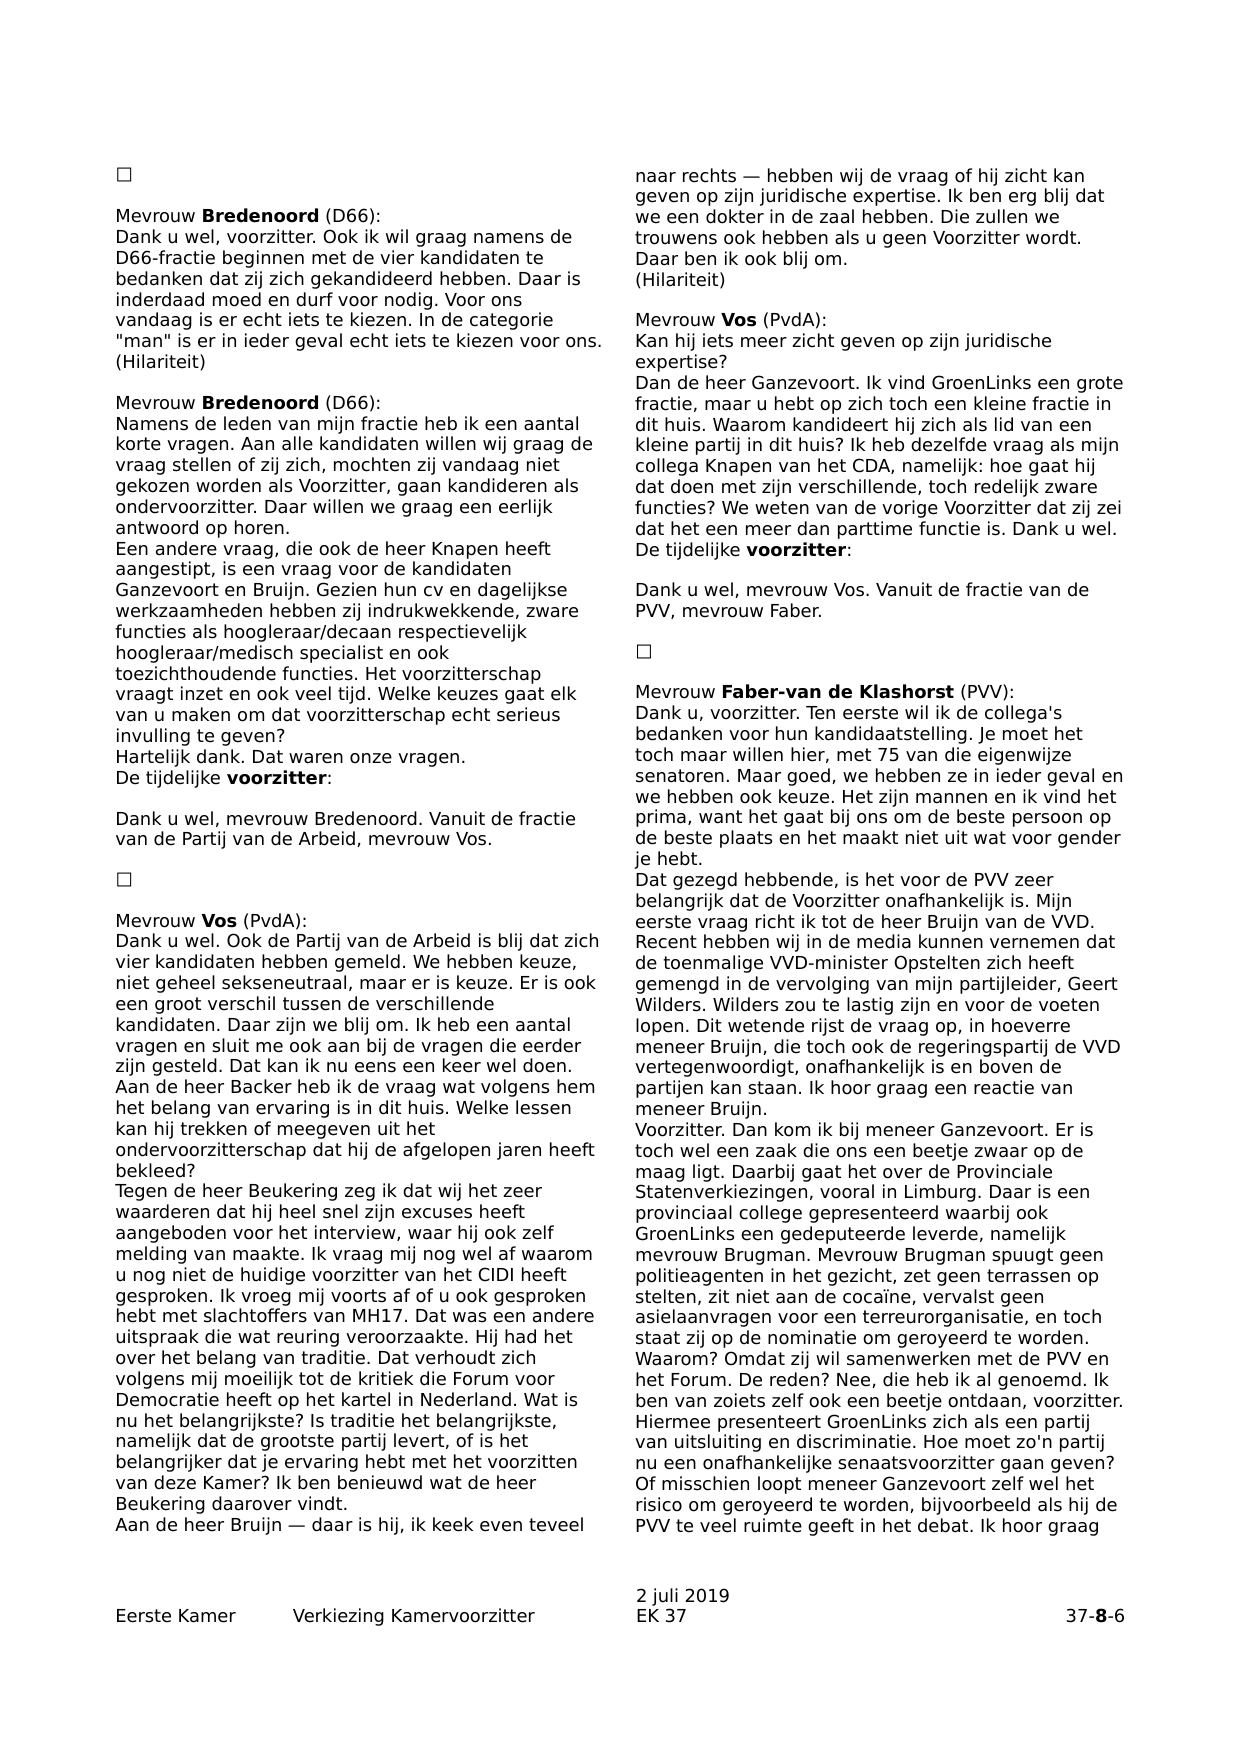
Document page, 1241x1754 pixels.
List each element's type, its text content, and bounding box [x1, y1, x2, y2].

text Mevrouw Vos (PvdA): [115, 911, 605, 931]
text Mevrouw Bredenoord (D66): [115, 206, 605, 227]
text Mevrouw Vos (PvdA): [635, 310, 1125, 331]
text (Hilariteit) [115, 352, 605, 373]
text Dank u wel, mevrouw Vos. Vanuit de fractie van de PVV, mevrouw Faber. [635, 580, 1125, 622]
text Dank u, voorzitter. Ten eerste wil ik de collega's bedanken voor hun kandidaatstelling. Je moet het toch maar willen hier, met 75 van die eigenwijze senatoren. Maar goed, we hebben ze in ieder geval en we hebben ook keuze. Het zijn mannen en ik vind het prima, want het gaat bij ons om de beste persoon op de beste plaats en het maakt niet uit wat voor gender je hebt. [635, 703, 1125, 870]
text Aan de heer Backer heb ik de vraag wat volgens hem het belang van ervaring is in dit huis. Welke lessen kan hij trekken of meegeven uit het ondervoorzitterschap dat hij de afgelopen jaren heeft bekleed? [115, 1077, 605, 1181]
text Voorzitter. Dan kom ik bij meneer Ganzevoort. Er is toch wel een zaak die ons een beetje zwaar op de maag ligt. Daarbij gaat het over de Provinciale Statenverkiezingen, vooral in Limburg. Daar is een provinciaal college gepresenteerd waarbij ook GroenLinks een gedeputeerde leverde, namelijk mevrouw Brugman. Mevrouw Brugman spuugt geen politieagenten in het gezicht, zet geen terrassen op stelten, zit niet aan de cocaïne, vervalst geen asielaanvragen voor een terreurorganisatie, en toch staat zij op de nominatie om geroyeerd te worden. Waarom? Omdat zij wil samenwerken met de PVV en het Forum. De reden? Nee, die heb ik al genoemd. Ik ben van zoiets zelf ook een beetje ontdaan, voorzitter. Hiermee presenteert GroenLinks zich als een partij van uitsluiting en discriminatie. Hoe moet zo'n partij nu een onafhankelijke senaatsvoorzitter gaan geven? Of misschien loopt meneer Ganzevoort zelf wel het risico om geroyeerd te worden, bijvoorbeeld als hij de PVV te veel ruimte geeft in het debat. Ik hoor graag [635, 1120, 1125, 1536]
text De tijdelijke voorzitter: [115, 767, 605, 788]
text Dank u wel, mevrouw Bredenoord. Vanuit de fractie van de Partij van de Arbeid, mevrouw Vos. [115, 808, 605, 850]
text Kan hij iets meer zicht geven op zijn juridische expertise? [635, 331, 1125, 373]
text Dat gezegd hebbende, is het voor de PVV zeer belangrijk dat de Voorzitter onafhankelijk is. Mijn eerste vraag richt ik tot de heer Bruijn van de VVD. Recent hebben wij in de media kunnen vernemen dat de toenmalige VVD-minister Opstelten zich heeft gemengd in de vervolging van mijn partijleider, Geert Wilders. Wilders zou te lastig zijn en voor de voeten lopen. Dit wetende rijst de vraag op, in hoeverre meneer Bruijn, die toch ook de regeringspartij de VVD vertegenwoordigt, onafhankelijk is en boven de partijen kan staan. Ik hoor graag een reactie van meneer Bruijn. [635, 870, 1125, 1120]
text Namens de leden van mijn fractie heb ik een aantal korte vragen. Aan alle kandidaten willen wij graag de vraag stellen of zij zich, mochten zij vandaag niet gekozen worden als Voorzitter, gaan kandideren als ondervoorzitter. Daar willen we graag een eerlijk antwoord op horen. [115, 413, 605, 538]
text Mevrouw Bredenoord (D66): [115, 393, 605, 413]
text Dank u wel. Ook de Partij van de Arbeid is blij dat zich vier kandidaten hebben gemeld. We hebben keuze, niet geheel sekseneutraal, maar er is keuze. Er is ook een groot verschil tussen de verschillende kandidaten. Daar zijn we blij om. Ik heb een aantal vragen en sluit me ook aan bij de vragen die eerder zijn gesteld. Dat kan ik nu eens een keer wel doen. [115, 931, 605, 1077]
text Tegen de heer Beukering zeg ik dat wij het zeer waarderen dat hij heel snel zijn excuses heeft aangeboden voor het interview, waar hij ook zelf melding van maakte. Ik vraag mij nog wel af waarom u nog niet de huidige voorzitter van het CIDI heeft gesproken. Ik vroeg mij voorts af of u ook gesproken hebt met slachtoffers van MH17. Dat was een andere uitspraak die wat reuring veroorzaakte. Hij had het over het belang van traditie. Dat verhoudt zich volgens mij moeilijk tot de kritiek die Forum voor Democratie heeft op het kartel in Nederland. Wat is nu het belangrijkste? Is traditie het belangrijkste, namelijk dat de grootste partij levert, of is het belangrijker dat je ervaring hebt met het voorzitten van deze Kamer? Ik ben benieuwd wat de heer Beukering daarover vindt. [115, 1181, 605, 1514]
text Dank u wel, voorzitter. Ook ik wil graag namens de D66-fractie beginnen met de vier kandidaten te bedanken dat zij zich gekandideerd hebben. Daar is inderdaad moed en durf voor nodig. Voor ons vandaag is er echt iets te kiezen. In de categorie "man" is er in ieder geval echt iets te kiezen voor ons. [115, 227, 605, 352]
text Hartelijk dank. Dat waren onze vragen. [115, 747, 605, 767]
text Mevrouw Faber-van de Klashorst (PVV): [635, 682, 1125, 703]
text ⬜ [635, 642, 1125, 662]
text Een andere vraag, die ook de heer Knapen heeft aangestipt, is een vraag voor de kandidaten Ganzevoort en Bruijn. Gezien hun cv en dagelijkse werkzaamheden hebben zij indrukwekkende, zware functies als hoogleraar/decaan respectievelijk hoogleraar/medisch specialist en ook toezichthoudende functies. Het voorzitterschap vraagt inzet en ook veel tijd. Welke keuzes gaat elk van u maken om dat voorzitterschap echt serieus invulling te geven? [115, 538, 605, 747]
text Aan de heer Bruijn — daar is hij, ik keek even teveel [115, 1514, 605, 1535]
text (Hilariteit) [635, 269, 1125, 290]
text ⬜ [115, 165, 605, 186]
text naar rechts — hebben wij de vraag of hij zicht kan geven op zijn juridische expertise. Ik ben erg blij dat we een dokter in de zaal hebben. Die zullen we trouwens ook hebben als u geen Voorzitter wordt. Daar ben ik ook blij om. [635, 165, 1125, 269]
text De tijdelijke voorzitter: [635, 539, 1125, 560]
text Dan de heer Ganzevoort. Ik vind GroenLinks een grote fractie, maar u hebt op zich toch een kleine fractie in dit huis. Waarom kandideert hij zich als lid van een kleine partij in dit huis? Ik heb dezelfde vraag als mijn collega Knapen van het CDA, namelijk: hoe gaat hij dat doen met zijn verschillende, toch redelijk zware functies? We weten van de vorige Voorzitter dat zij zei dat het een meer dan parttime functie is. Dank u wel. [635, 373, 1125, 539]
text ⬜ [115, 870, 605, 891]
